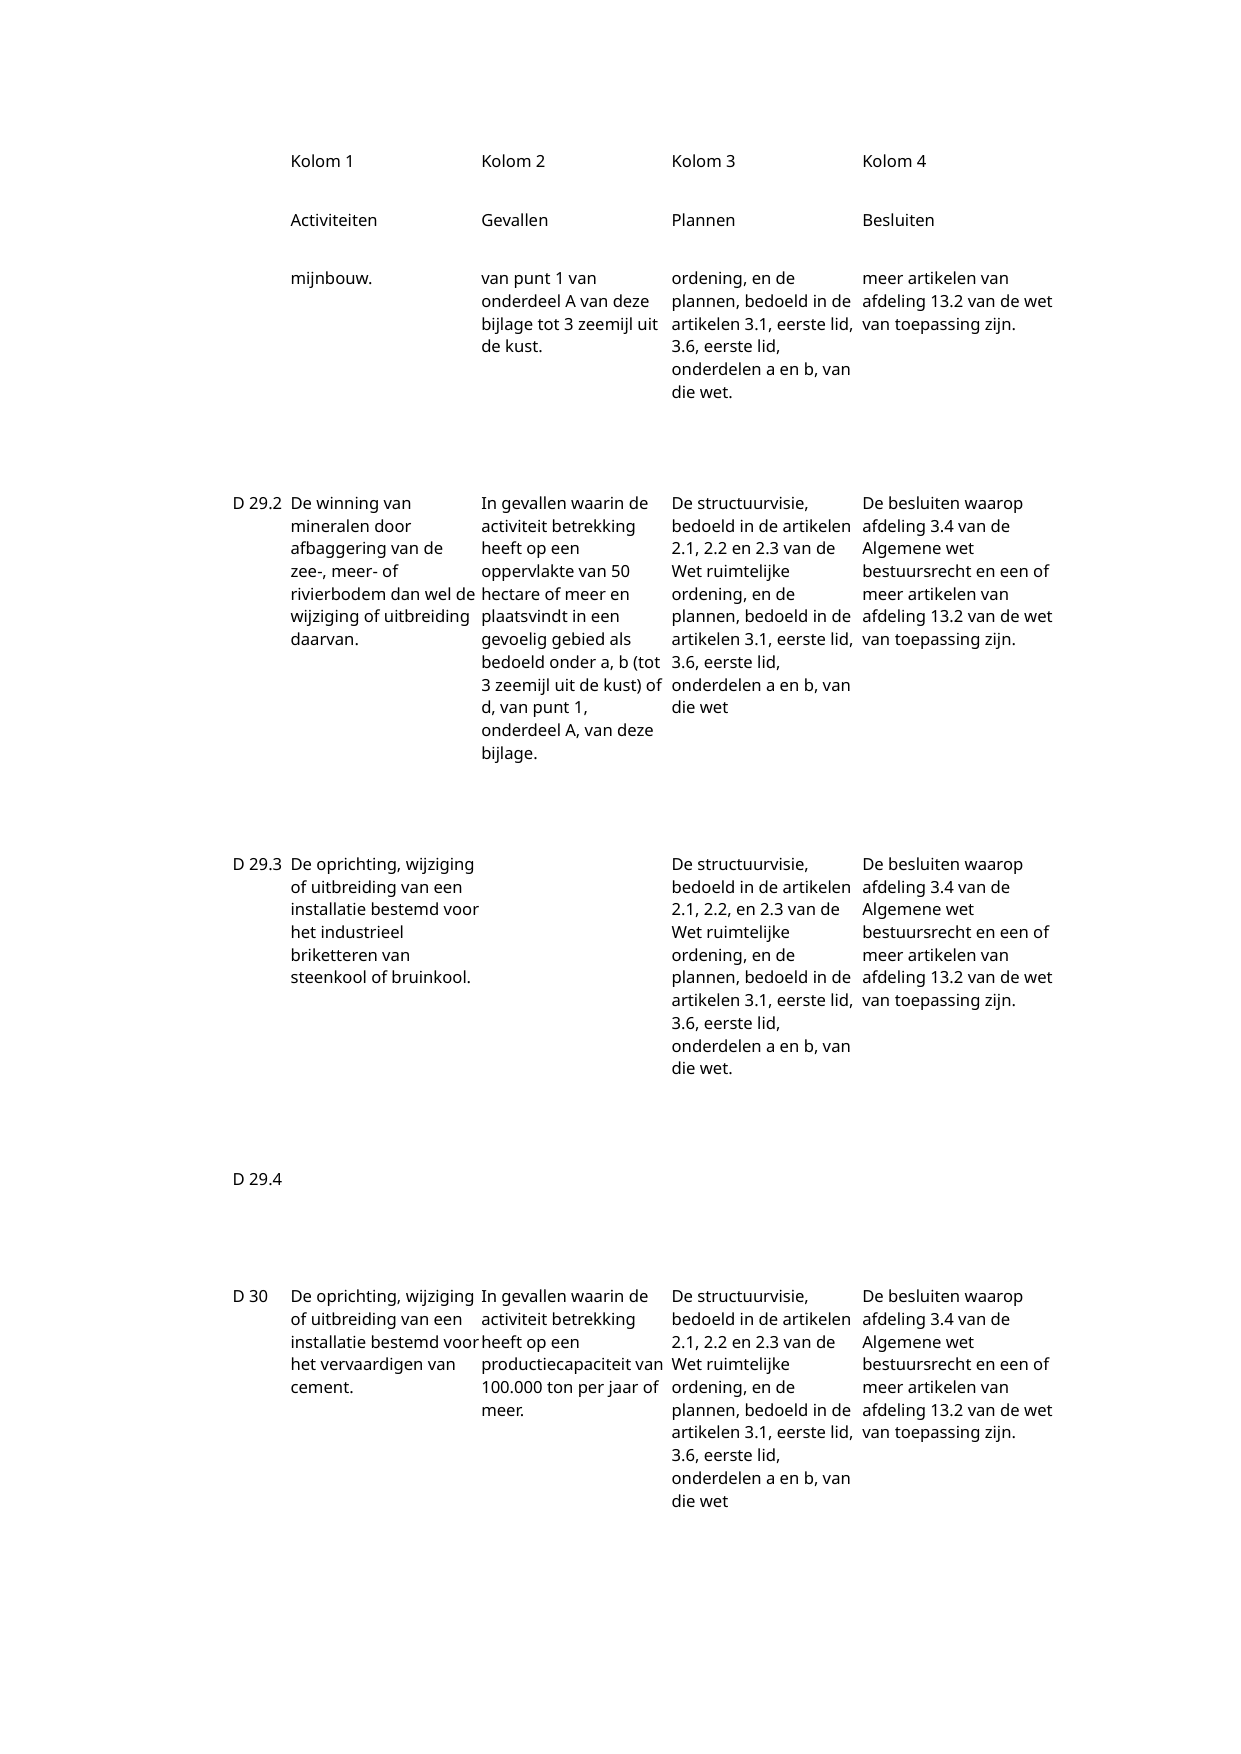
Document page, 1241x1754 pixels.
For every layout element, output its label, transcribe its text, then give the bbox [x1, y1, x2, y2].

table_cell [862, 1542, 1053, 1600]
table_cell [290, 1110, 481, 1168]
table_cell De structuurvisie, bedoeld in de artikelen 2.1, 2.2 en 2.3 van de Wet ruimtelijke ordening, en de plannen, bedoeld in de artikelen 3.1, eerste lid, 3.6, eerste lid, onderdelen a en b, van die wet [671, 1285, 862, 1542]
table_cell [481, 433, 671, 492]
table_cell van punt 1 van onderdeel A van deze bijlage tot 3 zeemijl uit de kust. [481, 267, 671, 433]
table_cell Besluiten [862, 209, 1053, 267]
table_header Kolom 1 [290, 150, 481, 208]
table_header Kolom 4 [862, 150, 1053, 208]
table_cell [671, 1110, 862, 1168]
table_cell mijnbouw. [290, 267, 481, 433]
table_cell [862, 794, 1053, 852]
table_cell [481, 1226, 671, 1285]
table_cell [862, 1168, 1053, 1226]
table_cell De besluiten waarop afdeling 3.4 van de Algemene wet bestuursrecht en een of meer artikelen van afdeling 13.2 van de wet van toepassing zijn. [862, 1285, 1053, 1542]
table_cell D 29.4 [233, 1168, 290, 1226]
table_cell [481, 853, 671, 1109]
table_cell ordening, en de plannen, bedoeld in de artikelen 3.1, eerste lid, 3.6, eerste lid, onderdelen a en b, van die wet. [671, 267, 862, 433]
table_cell D 29.2 [233, 492, 290, 794]
table_cell D 30 [233, 1285, 290, 1542]
table_cell In gevallen waarin de activiteit betrekking heeft op een oppervlakte van 50 hectare of meer en plaatsvindt in een gevoelig gebied als bedoeld onder a, b (tot 3 zeemijl uit de kust) of d, van punt 1, onderdeel A, van deze bijlage. [481, 492, 671, 794]
table_cell [233, 433, 290, 492]
table_cell D 29.3 [233, 853, 290, 1109]
table_cell [290, 794, 481, 852]
table_cell In gevallen waarin de activiteit betrekking heeft op een productiecapaciteit van 100.000 ton per jaar of meer. [481, 1285, 671, 1542]
table_cell [233, 1542, 290, 1600]
table_header Kolom 3 [671, 150, 862, 208]
table_cell [481, 794, 671, 852]
table_cell [290, 433, 481, 492]
table_cell [481, 1168, 671, 1226]
table_cell [233, 1226, 290, 1285]
table_cell [671, 1168, 862, 1226]
table_cell [862, 1110, 1053, 1168]
table_cell Gevallen [481, 209, 671, 267]
table_header Kolom 2 [481, 150, 671, 208]
table_cell [233, 209, 290, 267]
table_cell De winning van mineralen door afbaggering van de zee-, meer- of rivierbodem dan wel de wijziging of uitbreiding daarvan. [290, 492, 481, 794]
table_cell [671, 1226, 862, 1285]
table_cell [671, 794, 862, 852]
table_cell De besluiten waarop afdeling 3.4 van de Algemene wet bestuursrecht en een of meer artikelen van afdeling 13.2 van de wet van toepassing zijn. [862, 492, 1053, 794]
table_header [233, 150, 290, 208]
table_cell [671, 433, 862, 492]
table_cell [233, 267, 290, 433]
table_cell [290, 1168, 481, 1226]
table_cell [233, 1110, 290, 1168]
table_cell Activiteiten [290, 209, 481, 267]
table_cell De besluiten waarop afdeling 3.4 van de Algemene wet bestuursrecht en een of meer artikelen van afdeling 13.2 van de wet van toepassing zijn. [862, 853, 1053, 1109]
table_cell [671, 1542, 862, 1600]
table_cell De structuurvisie, bedoeld in de artikelen 2.1, 2.2, en 2.3 van de Wet ruimtelijke ordening, en de plannen, bedoeld in de artikelen 3.1, eerste lid, 3.6, eerste lid, onderdelen a en b, van die wet. [671, 853, 862, 1109]
table_cell [862, 1226, 1053, 1285]
table_cell meer artikelen van afdeling 13.2 van de wet van toepassing zijn. [862, 267, 1053, 433]
table_cell De oprichting, wijziging of uitbreiding van een installatie bestemd voor het vervaardigen van cement. [290, 1285, 481, 1542]
table_cell [290, 1542, 481, 1600]
table_cell [233, 794, 290, 852]
table_cell [290, 1226, 481, 1285]
table_cell [481, 1542, 671, 1600]
table_cell [862, 433, 1053, 492]
table_cell Plannen [671, 209, 862, 267]
table_cell De oprichting, wijziging of uitbreiding van een installatie bestemd voor het industrieel briketteren van steenkool of bruinkool. [290, 853, 481, 1109]
table_cell De structuurvisie, bedoeld in de artikelen 2.1, 2.2 en 2.3 van de Wet ruimtelijke ordening, en de plannen, bedoeld in de artikelen 3.1, eerste lid, 3.6, eerste lid, onderdelen a en b, van die wet [671, 492, 862, 794]
table_cell [481, 1110, 671, 1168]
